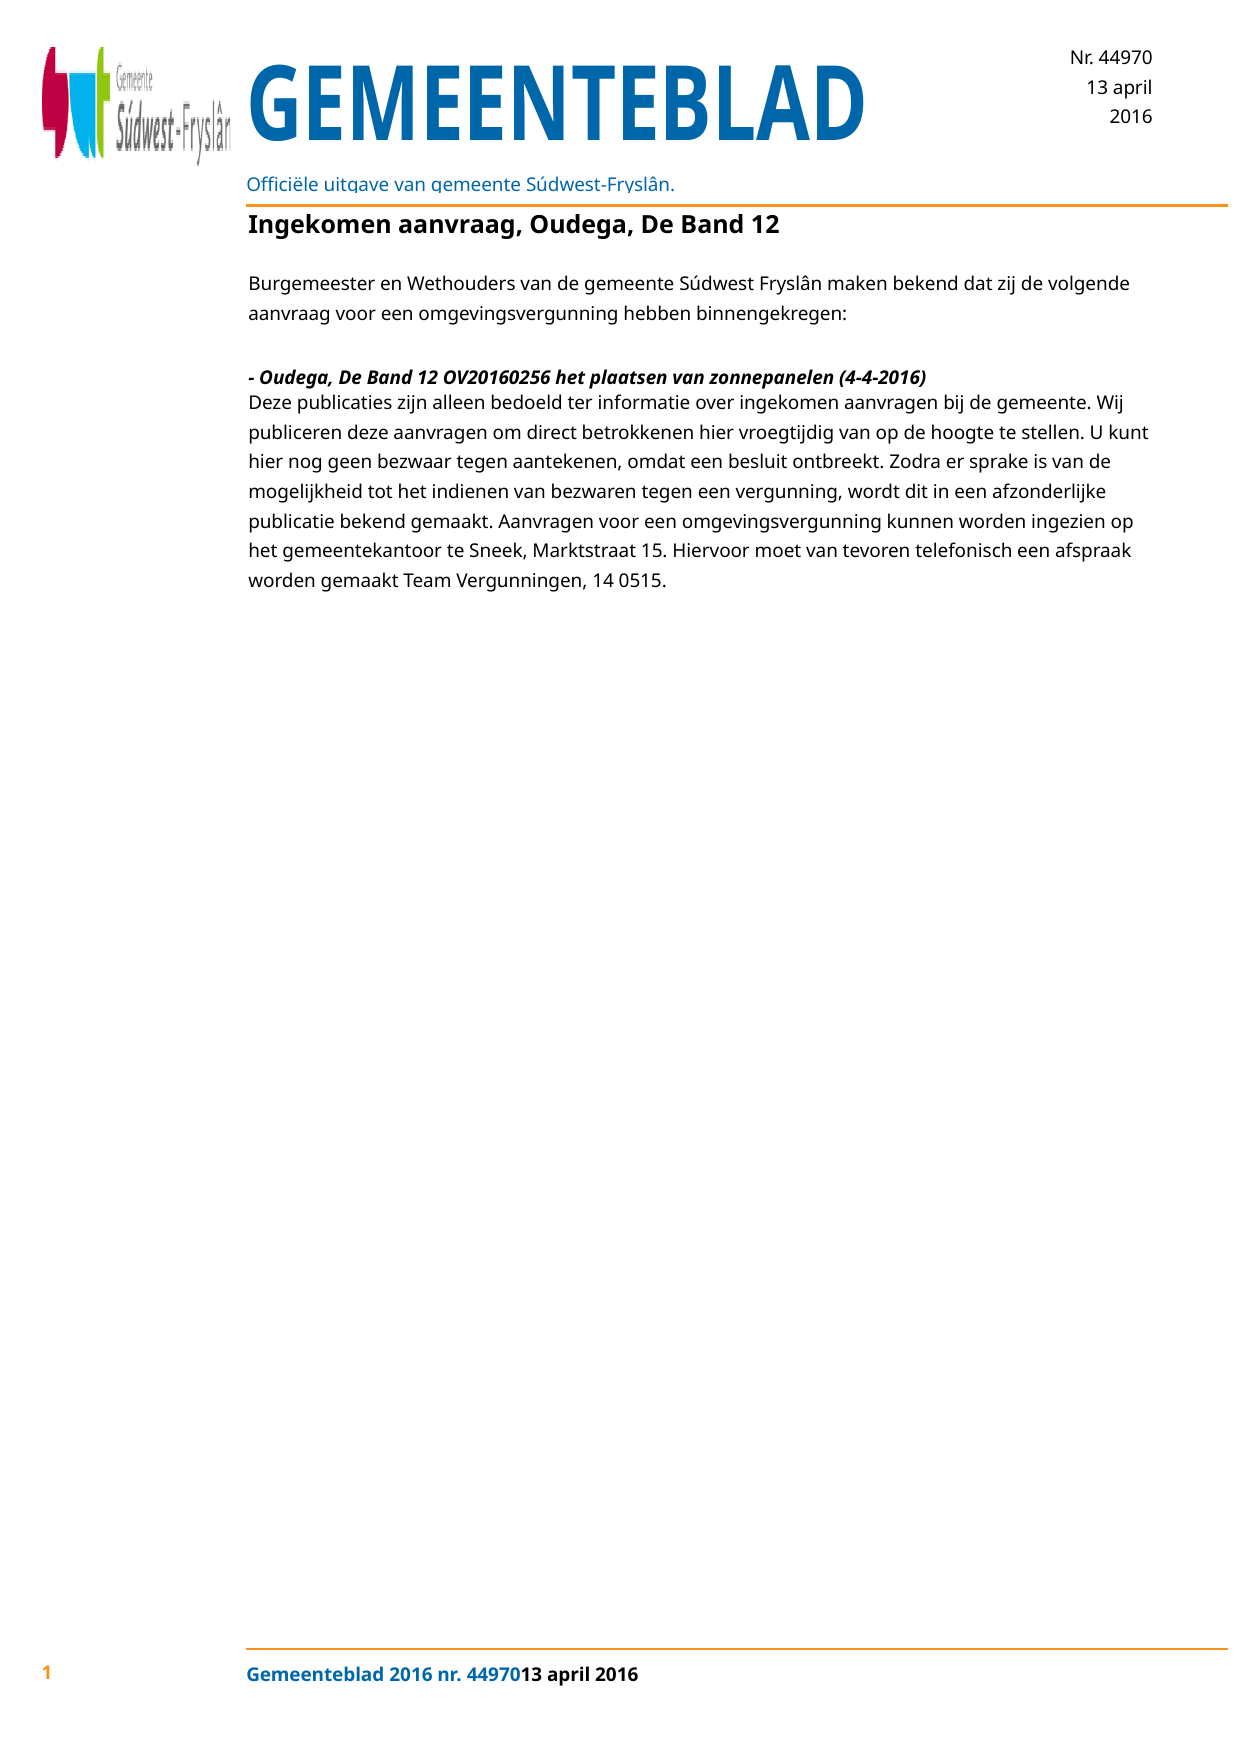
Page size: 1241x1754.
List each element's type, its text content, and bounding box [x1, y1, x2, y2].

text - Oudega, De Band 12 OV20160256 het plaatsen van zonnepanelen (4-4-2016) [248, 364, 1152, 389]
picture [41, 47, 231, 172]
text Ingekomen aanvraag, Oudega, De Band 12 [248, 207, 1152, 241]
text Deze publicaties zijn alleen bedoeld ter informatie over ingekomen aanvragen bij de gemeente. Wij publiceren deze aanvragen om direct betrokkenen hier vroegtijdig van op de hoogte te stellen. U kunt hier nog geen bezwaar tegen aantekenen, omdat een besluit ontbreekt. Zodra er sprake is van de mogelijkheid tot het indienen van bezwaren tegen een vergunning, wordt dit in een afzonderlijke publicatie bekend gemaakt. Aanvragen voor een omgevingsvergunning kunnen worden ingezien op het gemeentekantoor te Sneek, Marktstraat 15. Hiervoor moet van tevoren telefonisch een afspraak worden gemaakt Team Vergunningen, 14 0515. [248, 389, 1152, 593]
text Burgemeester en Wethouders van de gemeente Súdwest Fryslân maken bekend dat zij de volgende aanvraag voor een omgevingsvergunning hebben binnengekregen: [248, 270, 1152, 326]
